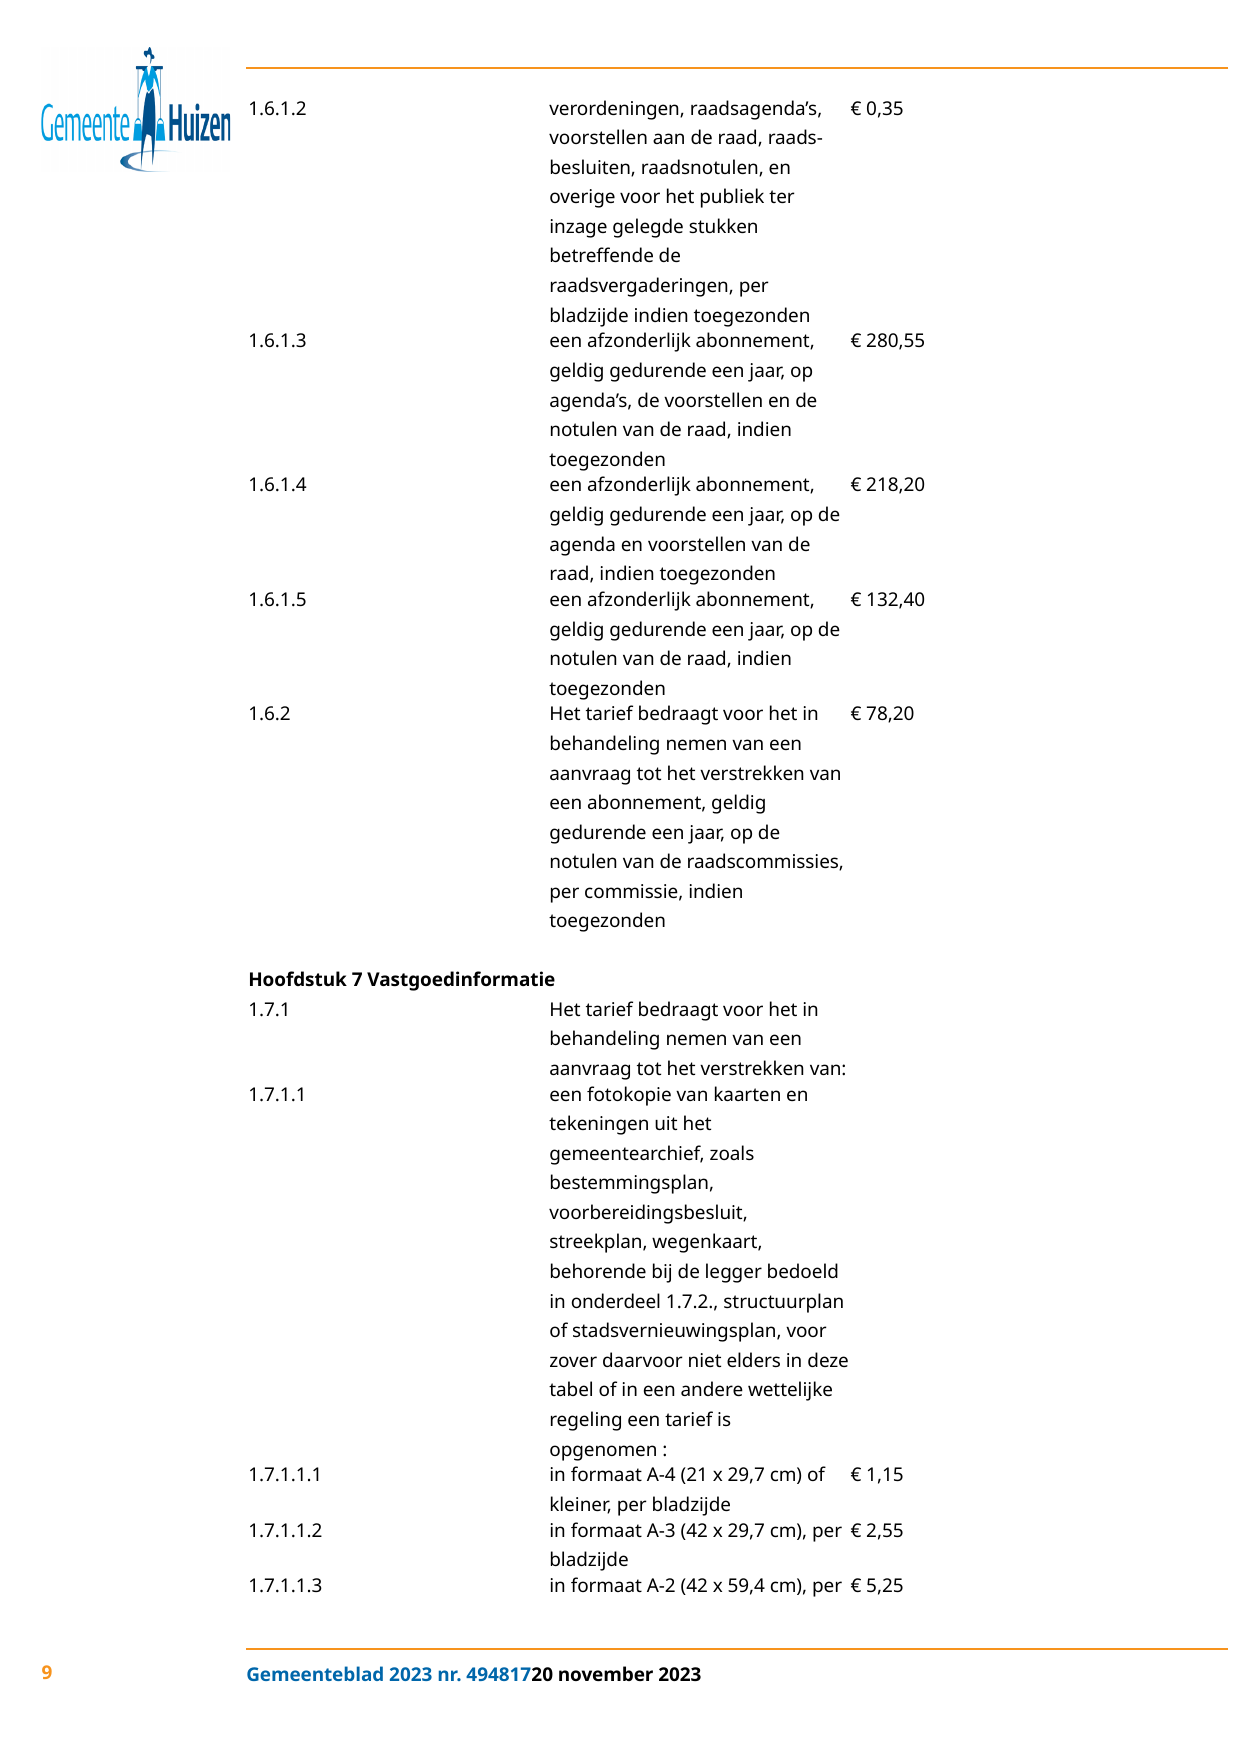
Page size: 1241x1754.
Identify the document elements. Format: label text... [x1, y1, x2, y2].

table_cell een afzonderlijk abonnement, geldig gedurende een jaar, op de agenda en voorstellen van de raad, indien toegezonden [549, 472, 850, 586]
table_cell in formaat A-4 (21 x 29,7 cm) of kleiner, per bladzijde [549, 1462, 850, 1517]
table_cell in formaat A-2 (42 x 59,4 cm), per [549, 1572, 850, 1598]
table_cell in formaat A-3 (42 x 29,7 cm), per bladzijde [549, 1517, 850, 1572]
table_cell 1.6.2 [248, 701, 549, 933]
table_cell € 2,55 [850, 1517, 1152, 1572]
table_cell verordeningen, raadsagenda’s, voorstellen aan de raad, raads- besluiten, raadsnotulen, en overige voor het publiek ter inzage gelegde stukken betreffende de raadsvergaderingen, per bladzijde indien toegezonden [549, 95, 850, 328]
table_cell € 5,25 [850, 1572, 1152, 1598]
table_cell € 78,20 [850, 701, 1152, 933]
table_cell € 1,15 [850, 1462, 1152, 1517]
picture [41, 47, 231, 172]
table_cell 1.6.1.3 [248, 328, 549, 472]
table_cell 1.7.1.1 [248, 1081, 549, 1462]
table_cell Het tarief bedraagt voor het in behandeling nemen van een aanvraag tot het verstrekken van een abonnement, geldig gedurende een jaar, op de notulen van de raadscommissies, per commissie, indien toegezonden [549, 701, 850, 933]
table_cell € 218,20 [850, 472, 1152, 586]
table_cell € 0,35 [850, 95, 1152, 328]
table_header [850, 996, 1152, 1081]
table_cell [850, 1081, 1152, 1462]
table_cell een afzonderlijk abonnement, geldig gedurende een jaar, op de notulen van de raad, indien toegezonden [549, 586, 850, 701]
table_cell 1.6.1.5 [248, 586, 549, 701]
table_cell een afzonderlijk abonnement, geldig gedurende een jaar, op agenda’s, de voorstellen en de notulen van de raad, indien toegezonden [549, 328, 850, 472]
table_cell 1.7.1.1.2 [248, 1517, 549, 1572]
table_cell 1.6.1.2 [248, 95, 549, 328]
table_cell € 132,40 [850, 586, 1152, 701]
table_header 1.7.1 [248, 996, 549, 1081]
table_cell 1.7.1.1.1 [248, 1462, 549, 1517]
text Hoofdstuk 7 Vastgoedinformatie [248, 966, 1152, 992]
table_cell een fotokopie van kaarten en tekeningen uit het gemeentearchief, zoals bestemmingsplan, voorbereidingsbesluit, streekplan, wegenkaart, behorende bij de legger bedoeld in onderdeel 1.7.2., structuurplan of stadsvernieuwingsplan, voor zover daarvoor niet elders in deze tabel of in een andere wettelijke regeling een tarief is opgenomen : [549, 1081, 850, 1462]
table_cell € 280,55 [850, 328, 1152, 472]
table_cell 1.6.1.4 [248, 472, 549, 586]
table_cell 1.7.1.1.3 [248, 1572, 549, 1598]
table_header Het tarief bedraagt voor het in behandeling nemen van een aanvraag tot het verstrekken van: [549, 996, 850, 1081]
